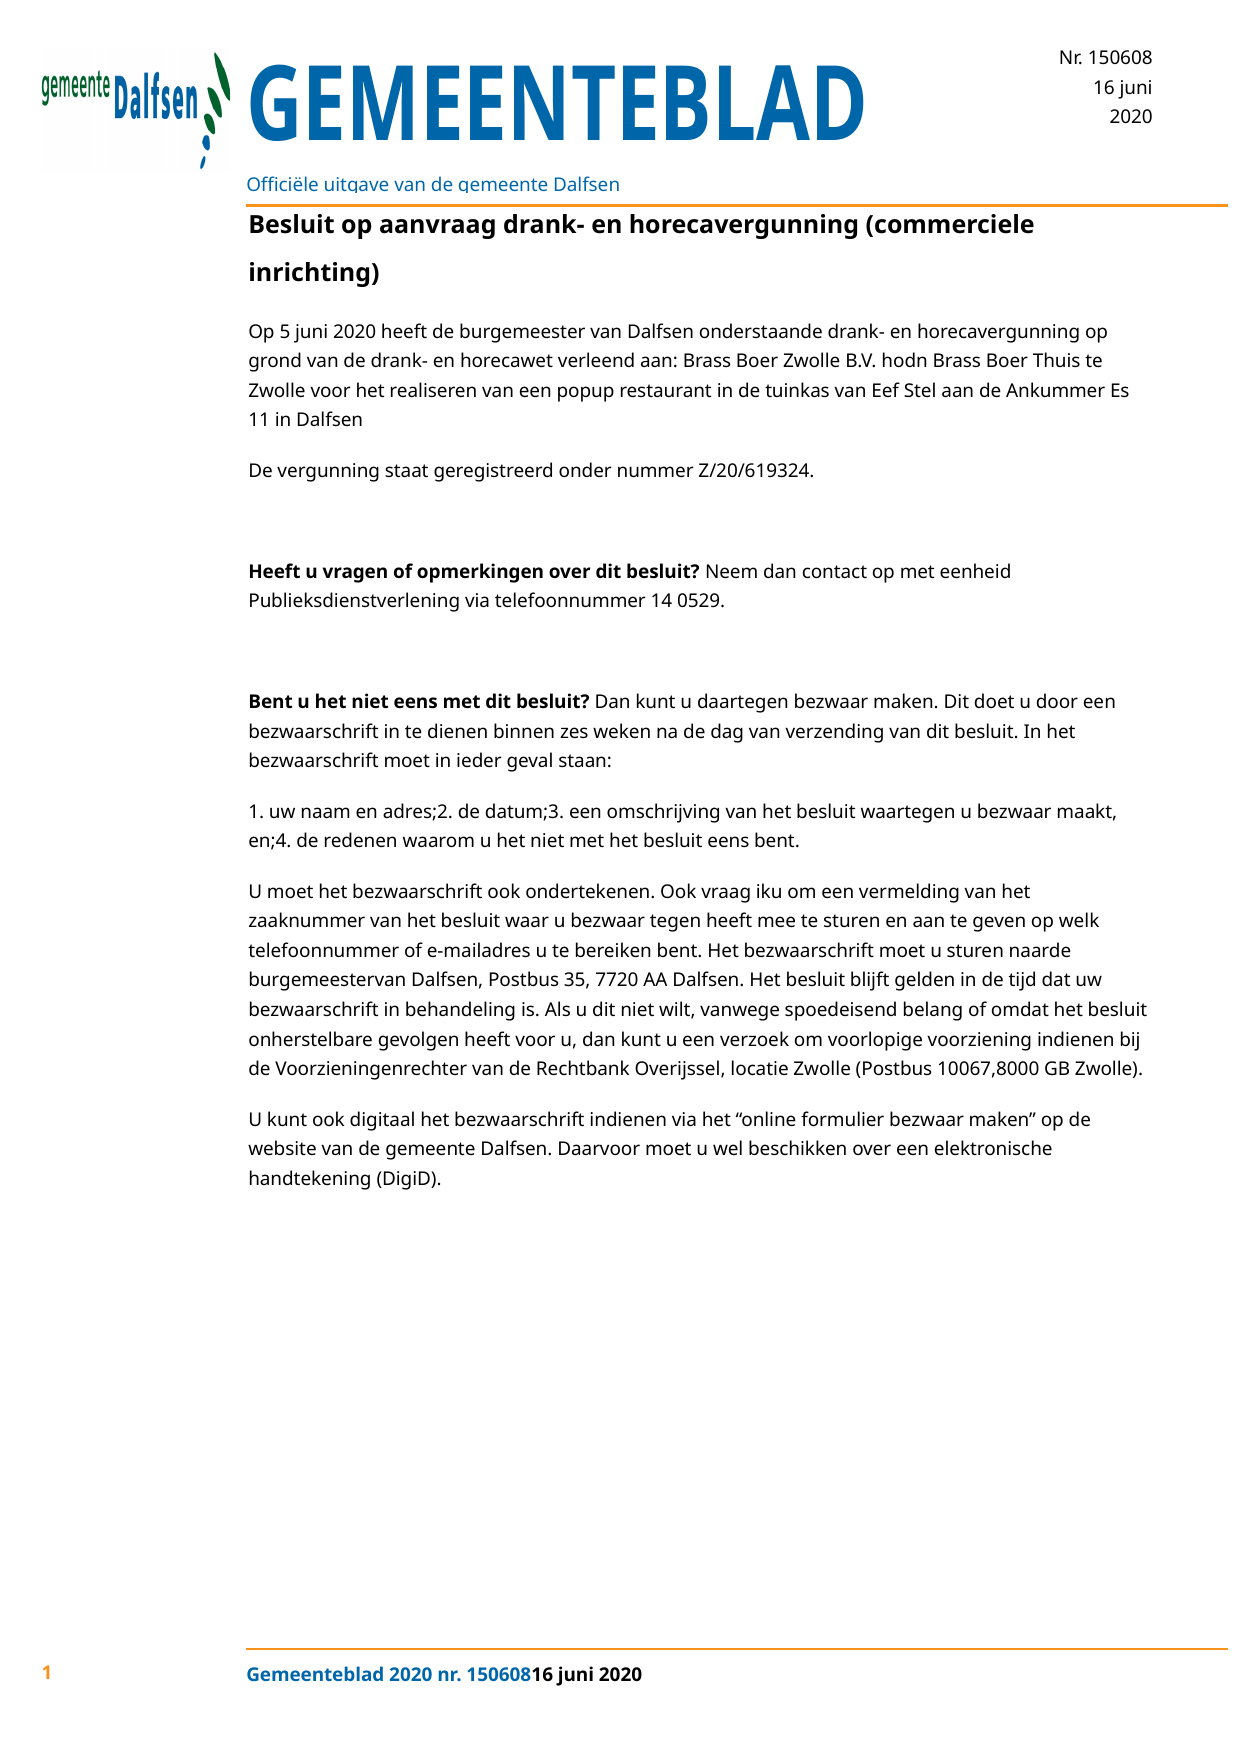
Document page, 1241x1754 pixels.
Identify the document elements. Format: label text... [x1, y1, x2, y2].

text U moet het bezwaarschrift ook ondertekenen. Ook vraag iku om een vermelding van het zaaknummer van het besluit waar u bezwaar tegen heeft mee te sturen en aan te geven op welk telefoonnummer of e-mailadres u te bereiken bent. Het bezwaarschrift moet u sturen naarde burgemeestervan Dalfsen, Postbus 35, 7720 AA Dalfsen. Het besluit blijft gelden in de tijd dat uw bezwaarschrift in behandeling is. Als u dit niet wilt, vanwege spoedeisend belang of omdat het besluit onherstelbare gevolgen heeft voor u, dan kunt u een verzoek om voorlopige voorziening indienen bij de Voorzieningenrechter van de Rechtbank Overijssel, locatie Zwolle (Postbus 10067,8000 GB Zwolle). [248, 878, 1152, 1081]
text Heeft u vragen of opmerkingen over dit besluit? Neem dan contact op met eenheid Publieksdienstverlening via telefoonnummer 14 0529. [248, 558, 1152, 613]
text Besluit op aanvraag drank- en horecavergunning (commerciele inrichting) [248, 207, 1152, 288]
text Op 5 juni 2020 heeft de burgemeester van Dalfsen onderstaande drank- en horecavergunning op grond van de drank- en horecawet verleend aan: Brass Boer Zwolle B.V. hodn Brass Boer Thuis te Zwolle voor het realiseren van een popup restaurant in de tuinkas van Eef Stel aan de Ankummer Es 11 in Dalfsen [248, 318, 1152, 432]
picture [41, 47, 231, 172]
text 1. uw naam en adres;2. de datum;3. een omschrijving van het besluit waartegen u bezwaar maakt, en;4. de redenen waarom u het niet met het besluit eens bent. [248, 798, 1152, 853]
text De vergunning staat geregistreerd onder nummer Z/20/619324. [248, 457, 1152, 483]
text U kunt ook digitaal het bezwaarschrift indienen via het “online formulier bezwaar maken” op de website van de gemeente Dalfsen. Daarvoor moet u wel beschikken over een elektronische handtekening (DigiD). [248, 1106, 1152, 1191]
text Bent u het niet eens met dit besluit? Dan kunt u daartegen bezwaar maken. Dit doet u door een bezwaarschrift in te dienen binnen zes weken na de dag van verzending van dit besluit. In het bezwaarschrift moet in ieder geval staan: [248, 688, 1152, 773]
